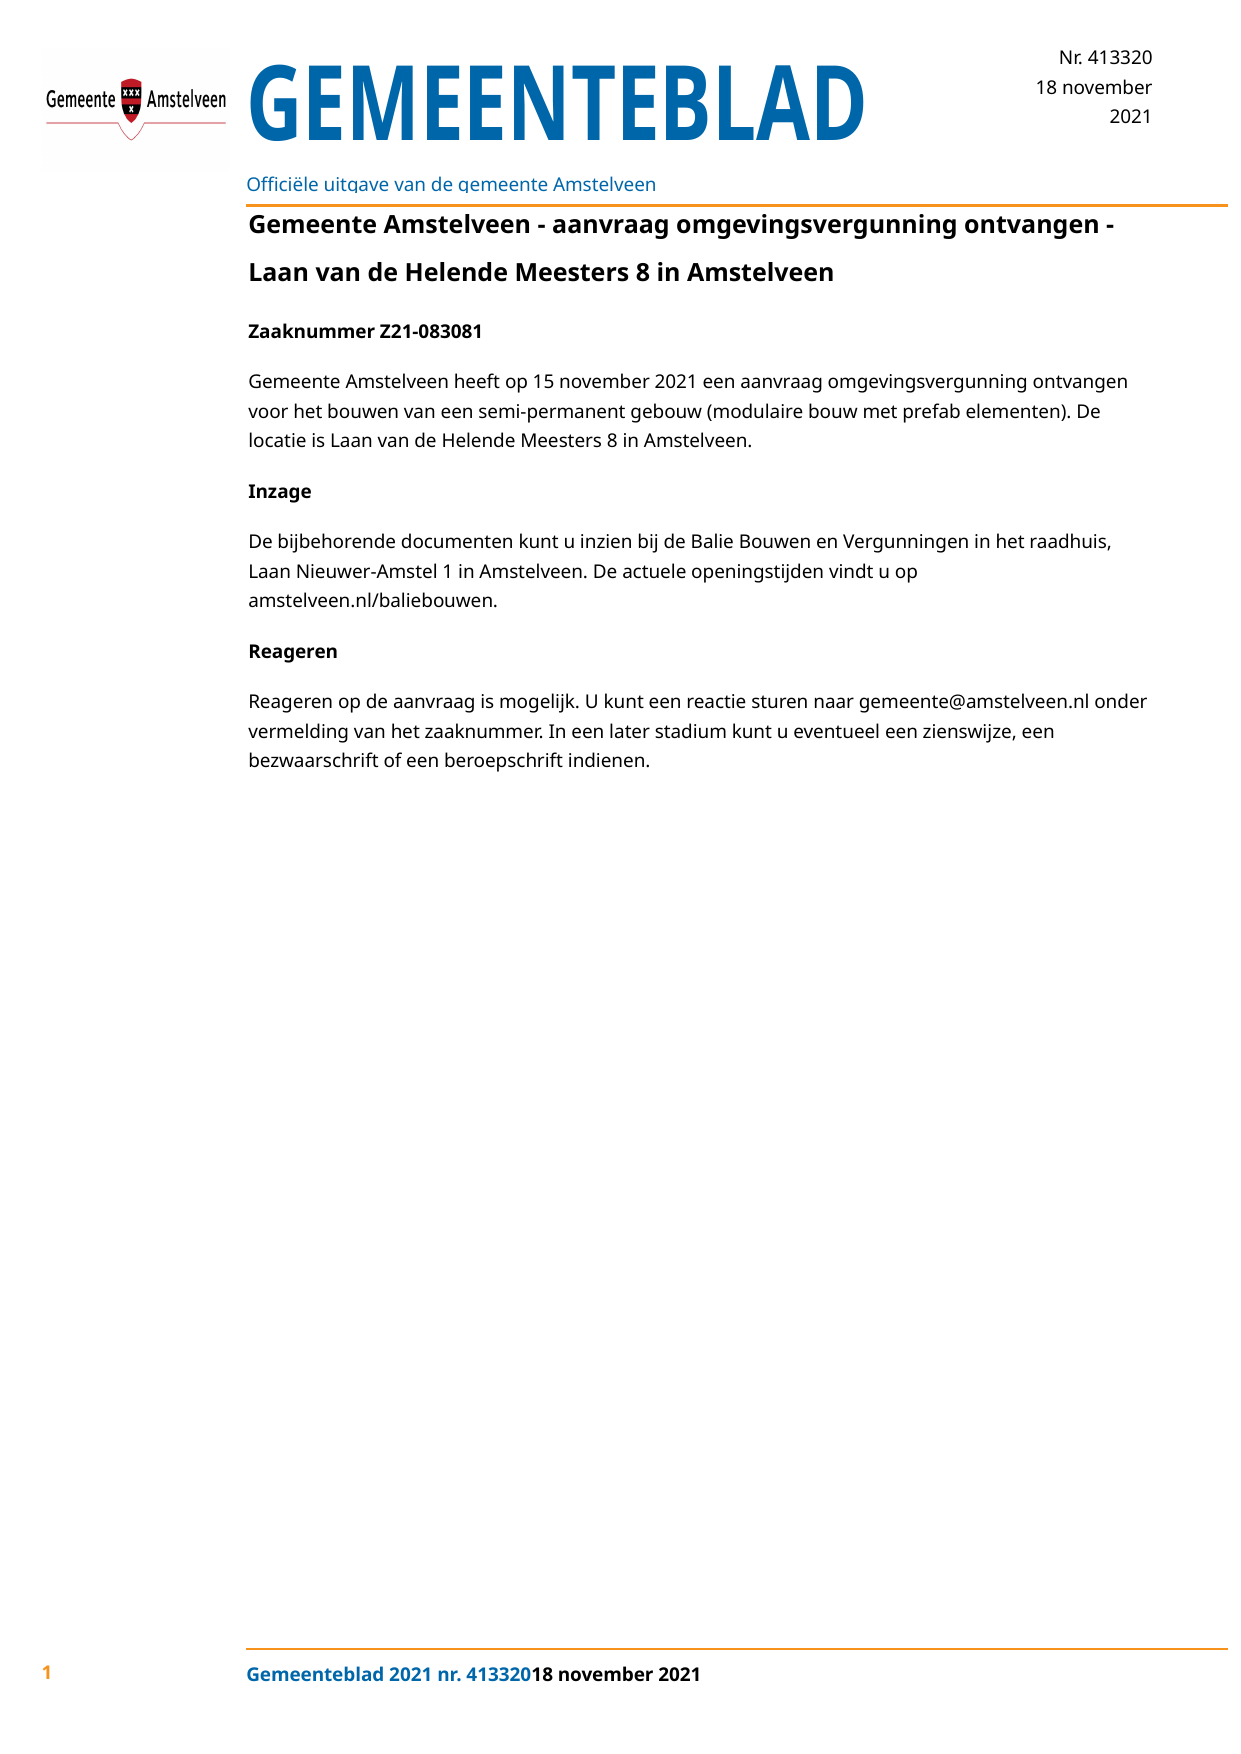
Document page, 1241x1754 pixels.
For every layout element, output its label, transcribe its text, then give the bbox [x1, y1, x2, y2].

text Gemeente Amstelveen - aanvraag omgevingsvergunning ontvangen - Laan van de Helende Meesters 8 in Amstelveen [248, 207, 1152, 288]
text Gemeente Amstelveen heeft op 15 november 2021 een aanvraag omgevingsvergunning ontvangen voor het bouwen van een semi-permanent gebouw (modulaire bouw met prefab elementen). De locatie is Laan van de Helende Meesters 8 in Amstelveen. [248, 368, 1152, 453]
text Zaaknummer Z21-083081 [248, 318, 1152, 344]
text Inzage [248, 478, 1152, 504]
text Reageren op de aanvraag is mogelijk. U kunt een reactie sturen naar gemeente@amstelveen.nl onder vermelding van het zaaknummer. In een later stadium kunt u eventueel een zienswijze, een bezwaarschrift of een beroepschrift indienen. [248, 688, 1152, 773]
text Reageren [248, 638, 1152, 664]
text De bijbehorende documenten kunt u inzien bij de Balie Bouwen en Vergunningen in het raadhuis, Laan Nieuwer-Amstel 1 in Amstelveen. De actuele openingstijden vindt u op amstelveen.nl/baliebouwen. [248, 528, 1152, 613]
picture [41, 47, 231, 172]
